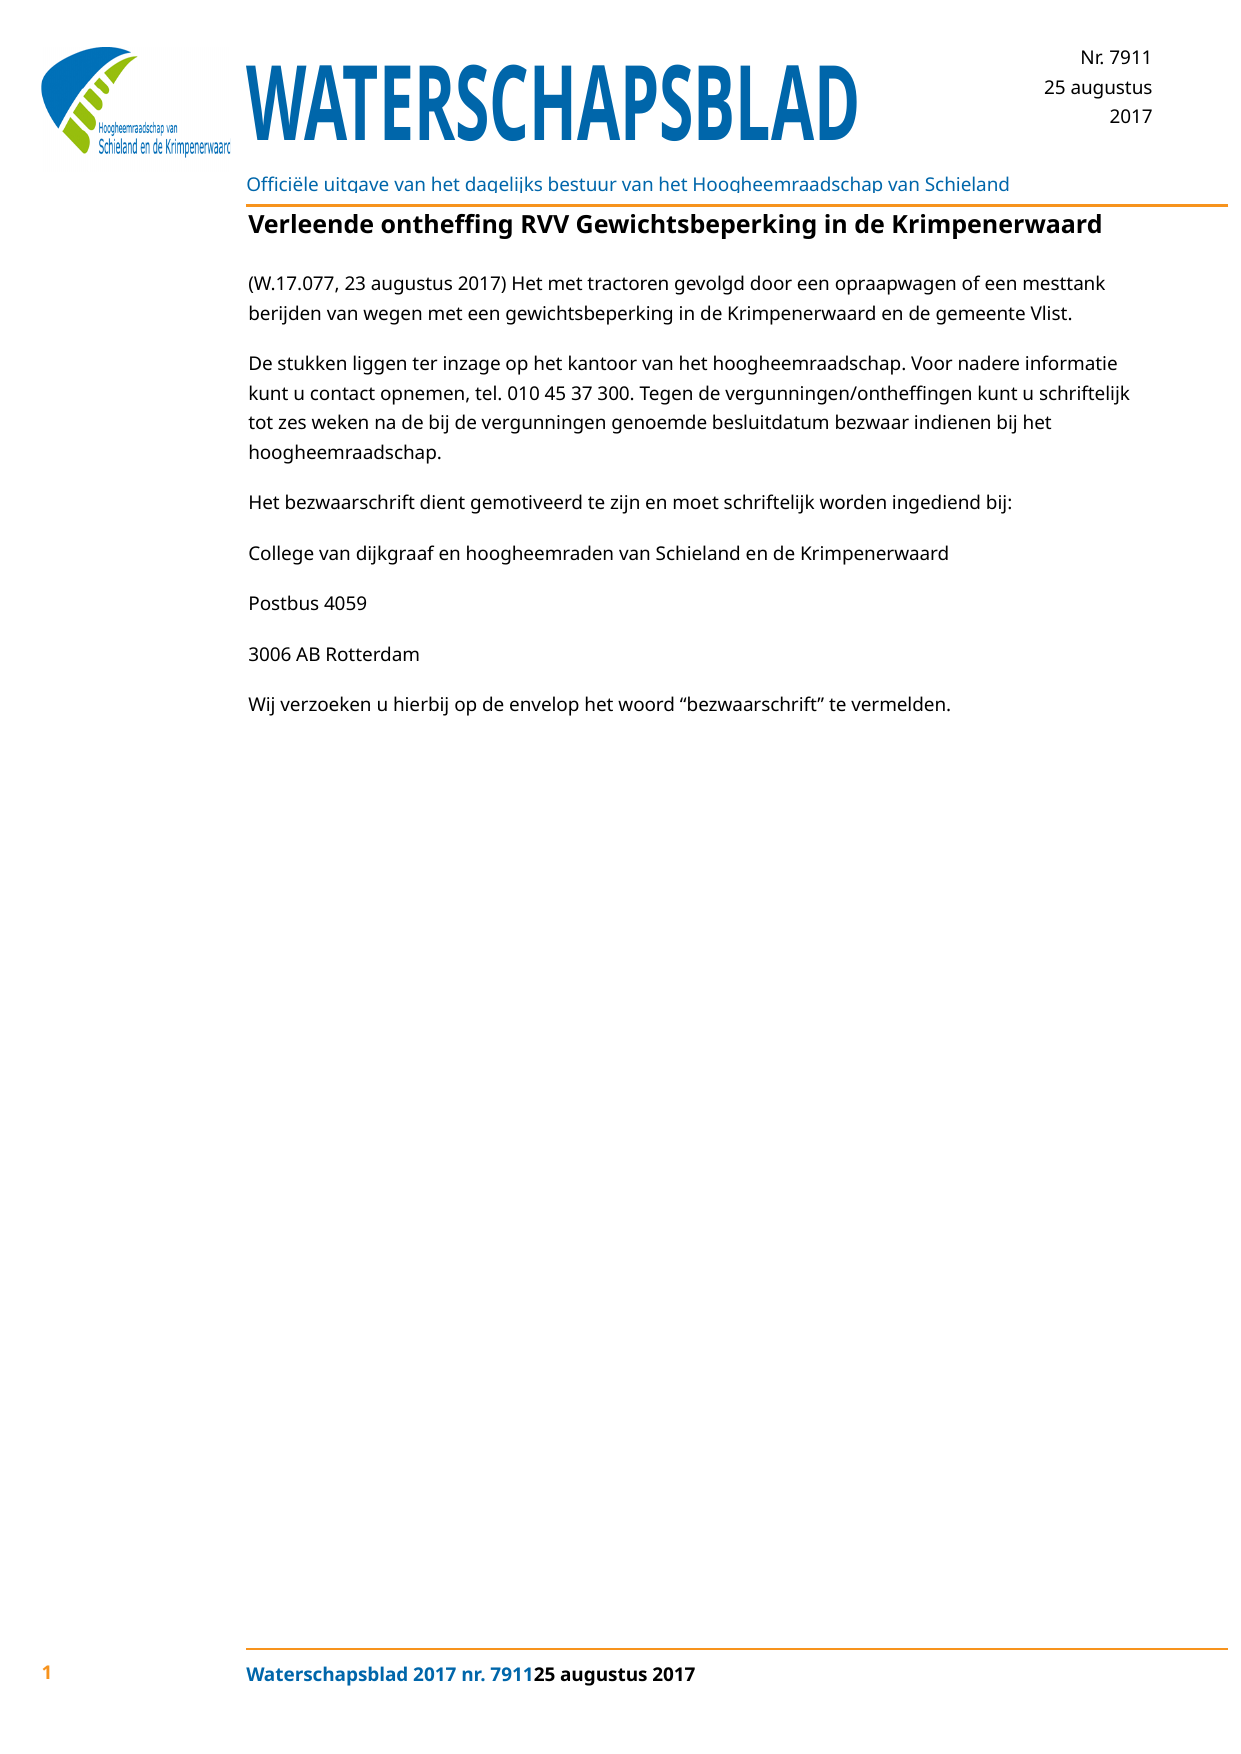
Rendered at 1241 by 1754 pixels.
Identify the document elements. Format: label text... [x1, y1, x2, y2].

text Verleende ontheffing RVV Gewichtsbeperking in de Krimpenerwaard [248, 207, 1152, 241]
text Postbus 4059 [248, 590, 1152, 616]
picture [41, 47, 231, 172]
text Het bezwaarschrift dient gemotiveerd te zijn en moet schriftelijk worden ingediend bij: [248, 489, 1152, 515]
text 3006 AB Rotterdam [248, 641, 1152, 666]
text College van dijkgraaf en hoogheemraden van Schieland en de Krimpenerwaard [248, 540, 1152, 566]
text Wij verzoeken u hierbij op de envelop het woord “bezwaarschrift” te vermelden. [248, 691, 1152, 717]
text (W.17.077, 23 augustus 2017) Het met tractoren gevolgd door een opraapwagen of een mesttank berijden van wegen met een gewichtsbeperking in de Krimpenerwaard en de gemeente Vlist. [248, 270, 1152, 326]
text De stukken liggen ter inzage op het kantoor van het hoogheemraadschap. Voor nadere informatie kunt u contact opnemen, tel. 010 45 37 300. Tegen de vergunningen/ontheffingen kunt u schriftelijk tot zes weken na de bij de vergunningen genoemde besluitdatum bezwaar indienen bij het hoogheemraadschap. [248, 350, 1152, 465]
